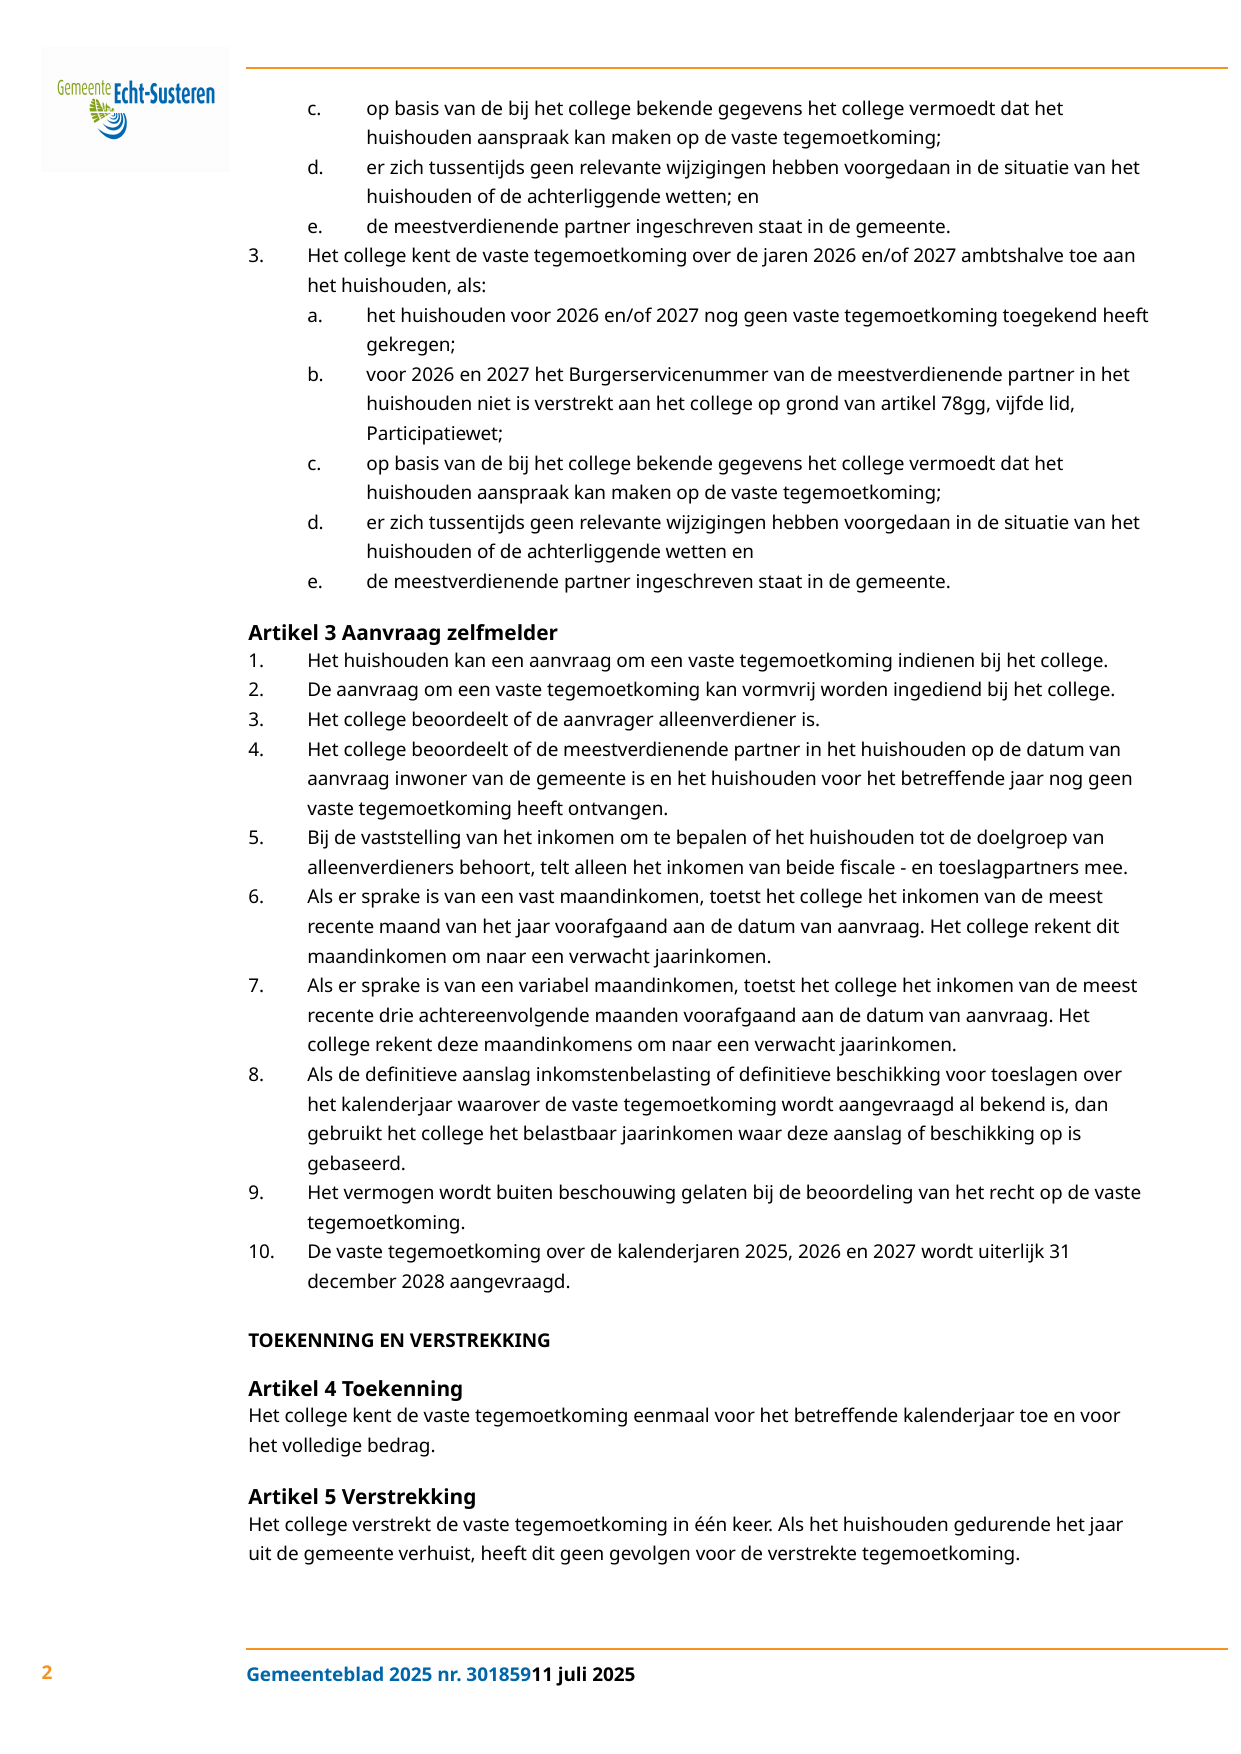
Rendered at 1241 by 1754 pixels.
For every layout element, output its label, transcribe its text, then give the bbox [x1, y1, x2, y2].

list voor 2026 en 2027 het Burgerservicenummer van de meestverdienende partner in het huishouden niet is verstrekt aan het college op grond van artikel 78gg, vijfde lid, Participatiewet; [307, 361, 1152, 446]
list Als er sprake is van een variabel maandinkomen, toetst het college het inkomen van de meest recente drie achtereenvolgende maanden voorafgaand aan de datum van aanvraag. Het college rekent deze maandinkomens om naar een verwacht jaarinkomen. [248, 972, 1152, 1057]
list Het vermogen wordt buiten beschouwing gelaten bij de beoordeling van het recht op de vaste tegemoetkoming. [248, 1179, 1152, 1235]
list Het college kent de vaste tegemoetkoming over de jaren 2026 en/of 2027 ambtshalve toe aan het huishouden, als: [248, 243, 1152, 298]
list De vaste tegemoetkoming over de kalenderjaren 2025, 2026 en 2027 wordt uiterlijk 31 december 2028 aangevraagd. [248, 1239, 1152, 1294]
list er zich tussentijds geen relevante wijzigingen hebben voorgedaan in de situatie van het huishouden of de achterliggende wetten; en [307, 154, 1152, 209]
list Bij de vaststelling van het inkomen om te bepalen of het huishouden tot de doelgroep van alleenverdieners behoort, telt alleen het inkomen van beide fiscale - en toeslagpartners mee. [248, 824, 1152, 880]
text Artikel 5 Verstrekking [248, 1482, 1152, 1511]
list de meestverdienende partner ingeschreven staat in de gemeente. [307, 213, 1152, 239]
list De aanvraag om een vaste tegemoetkoming kan vormvrij worden ingediend bij het college. [248, 677, 1152, 702]
text Het college verstrekt de vaste tegemoetkoming in één keer. Als het huishouden gedurende het jaar uit de gemeente verhuist, heeft dit geen gevolgen voor de verstrekte tegemoetkoming. [248, 1511, 1152, 1566]
picture [41, 47, 231, 172]
list Als de definitieve aanslag inkomstenbelasting of definitieve beschikking voor toeslagen over het kalenderjaar waarover de vaste tegemoetkoming wordt aangevraagd al bekend is, dan gebruikt het college het belastbaar jaarinkomen waar deze aanslag of beschikking op is gebaseerd. [248, 1061, 1152, 1176]
list het huishouden voor 2026 en/of 2027 nog geen vaste tegemoetkoming toegekend heeft gekregen; [307, 302, 1152, 357]
list op basis van de bij het college bekende gegevens het college vermoedt dat het huishouden aanspraak kan maken op de vaste tegemoetkoming; [307, 450, 1152, 505]
list er zich tussentijds geen relevante wijzigingen hebben voorgedaan in de situatie van het huishouden of de achterliggende wetten en [307, 509, 1152, 564]
list Als er sprake is van een vast maandinkomen, toetst het college het inkomen van de meest recente maand van het jaar voorafgaand aan de datum van aanvraag. Het college rekent dit maandinkomen om naar een verwacht jaarinkomen. [248, 884, 1152, 968]
list Het huishouden kan een aanvraag om een vaste tegemoetkoming indienen bij het college. [248, 647, 1152, 673]
text Artikel 3 Aanvraag zelfmelder [248, 618, 1152, 647]
list de meestverdienende partner ingeschreven staat in de gemeente. [307, 568, 1152, 594]
list Het college beoordeelt of de aanvrager alleenverdiener is. [248, 706, 1152, 732]
text Het college kent de vaste tegemoetkoming eenmaal voor het betreffende kalenderjaar toe en voor het volledige bedrag. [248, 1402, 1152, 1458]
list Het college beoordeelt of de meestverdienende partner in het huishouden op de datum van aanvraag inwoner van de gemeente is en het huishouden voor het betreffende jaar nog geen vaste tegemoetkoming heeft ontvangen. [248, 736, 1152, 821]
text Artikel 4 Toekenning [248, 1374, 1152, 1402]
text TOEKENNING EN VERSTREKKING [248, 1327, 1152, 1353]
list op basis van de bij het college bekende gegevens het college vermoedt dat het huishouden aanspraak kan maken op de vaste tegemoetkoming; [307, 95, 1152, 150]
